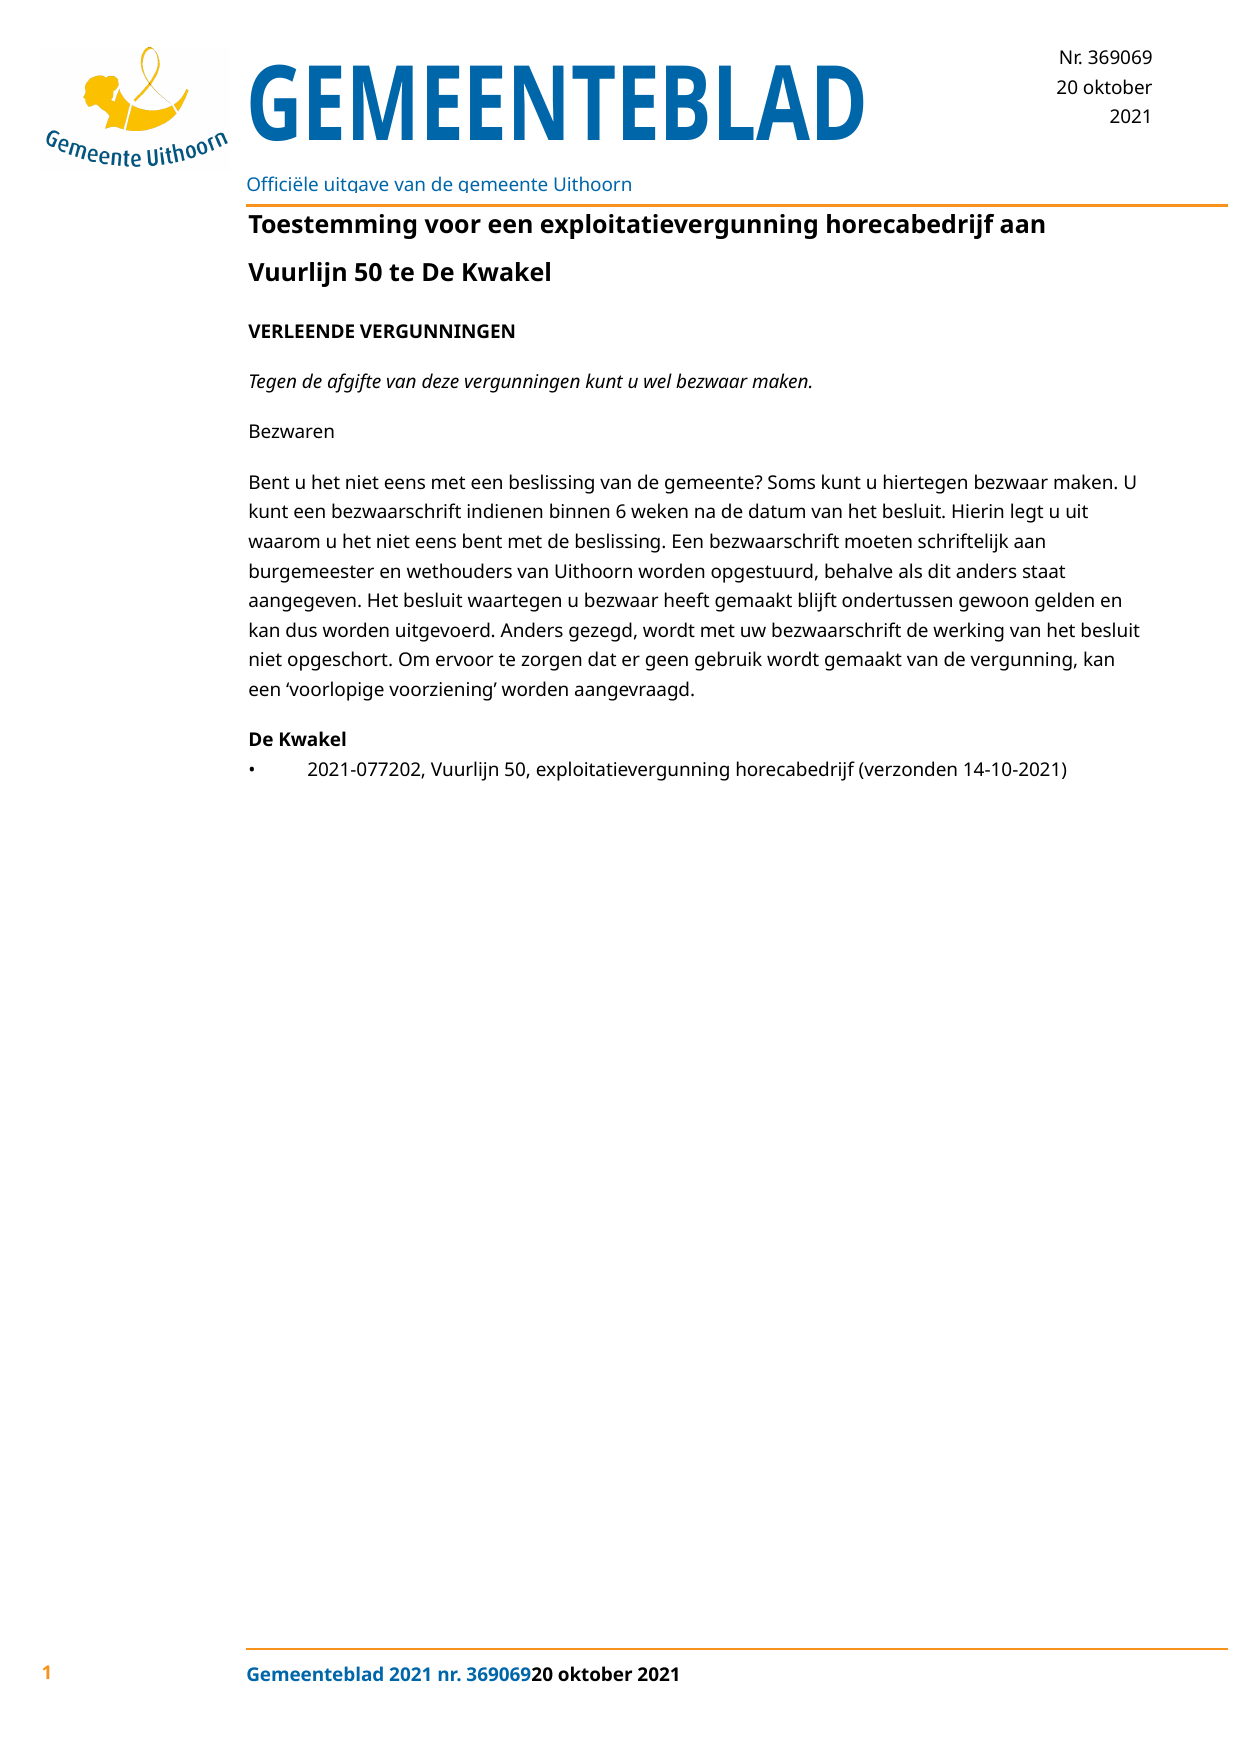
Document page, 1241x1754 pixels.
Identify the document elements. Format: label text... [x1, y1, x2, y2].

text Toestemming voor een exploitatievergunning horecabedrijf aan Vuurlijn 50 te De Kwakel [248, 207, 1152, 288]
text Bent u het niet eens met een beslissing van de gemeente? Soms kunt u hiertegen bezwaar maken. U kunt een bezwaarschrift indienen binnen 6 weken na de datum van het besluit. Hierin legt u uit waarom u het niet eens bent met de beslissing. Een bezwaarschrift moeten schriftelijk aan burgemeester en wethouders van Uithoorn worden opgestuurd, behalve als dit anders staat aangegeven. Het besluit waartegen u bezwaar heeft gemaakt blijft ondertussen gewoon gelden en kan dus worden uitgevoerd. Anders gezegd, wordt met uw bezwaarschrift de werking van het besluit niet opgeschort. Om ervoor te zorgen dat er geen gebruik wordt gemaakt van de vergunning, kan een ‘voorlopige voorziening’ worden aangevraagd. [248, 469, 1152, 702]
text De Kwakel [248, 727, 1152, 752]
text VERLEENDE VERGUNNINGEN [248, 318, 1152, 344]
text Bezwaren [248, 419, 1152, 444]
list 2021-077202, Vuurlijn 50, exploitatievergunning horecabedrijf (verzonden 14-10-2021) [248, 756, 1152, 782]
picture [41, 47, 231, 172]
text Tegen de afgifte van deze vergunningen kunt u wel bezwaar maken. [248, 368, 1152, 394]
